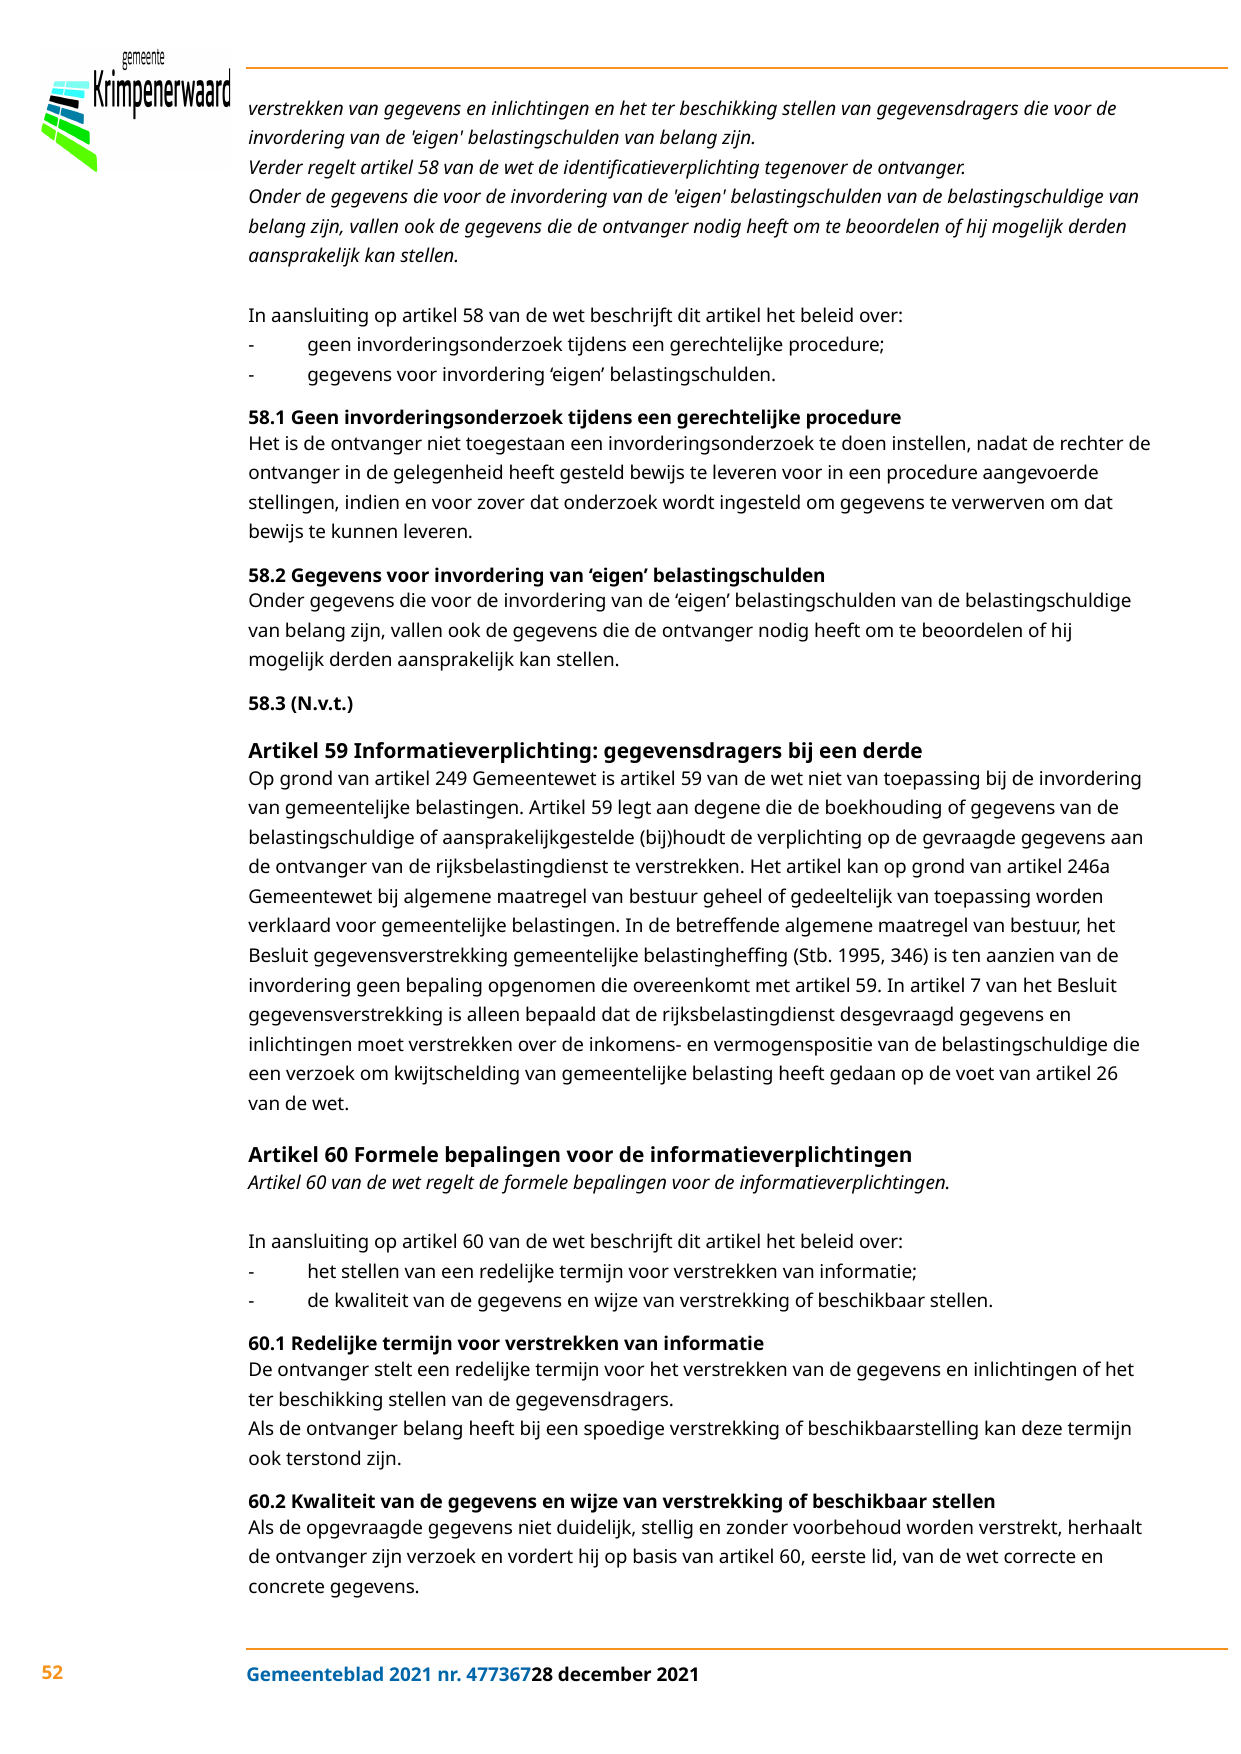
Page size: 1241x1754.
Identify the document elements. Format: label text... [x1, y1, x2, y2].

text Onder gegevens die voor de invordering van de ‘eigen’ belastingschulden van de belastingschuldige van belang zijn, vallen ook de gegevens die de ontvanger nodig heeft om te beoordelen of hij mogelijk derden aansprakelijk kan stellen. [248, 587, 1152, 672]
text De ontvanger stelt een redelijke termijn voor het verstrekken van de gegevens en inlichtingen of het ter beschikking stellen van de gegevensdragers. [248, 1356, 1152, 1412]
text In aansluiting op artikel 60 van de wet beschrijft dit artikel het beleid over: [248, 1228, 1152, 1254]
text Het is de ontvanger niet toegestaan een invorderingsonderzoek te doen instellen, nadat de rechter de ontvanger in de gelegenheid heeft gesteld bewijs te leveren voor in een procedure aangevoerde stellingen, indien en voor zover dat onderzoek wordt ingesteld om gegevens te verwerven om dat bewijs te kunnen leveren. [248, 430, 1152, 544]
text In aansluiting op artikel 58 van de wet beschrijft dit artikel het beleid over: [248, 302, 1152, 328]
text verstrekken van gegevens en inlichtingen en het ter beschikking stellen van gegevensdragers die voor de invordering van de 'eigen' belastingschulden van belang zijn. [248, 95, 1152, 150]
text Artikel 60 van de wet regelt de formele bepalingen voor de informatieverplichtingen. [248, 1169, 1152, 1195]
text 58.1 Geen invorderingsonderzoek tijdens een gerechtelijke procedure [248, 404, 1152, 430]
text Verder regelt artikel 58 van de wet de identificatieverplichting tegenover de ontvanger. [248, 154, 1152, 180]
text Als de ontvanger belang heeft bij een spoedige verstrekking of beschikbaarstelling kan deze termijn ook terstond zijn. [248, 1415, 1152, 1471]
list geen invorderingsonderzoek tijdens een gerechtelijke procedure; [248, 331, 1152, 357]
text Onder de gegevens die voor de invordering van de 'eigen' belastingschulden van de belastingschuldige van belang zijn, vallen ook de gegevens die de ontvanger nodig heeft om te beoordelen of hij mogelijk derden aansprakelijk kan stellen. [248, 183, 1152, 268]
picture [41, 47, 231, 172]
text 58.3 (N.v.t.) [248, 690, 1152, 716]
text 60.1 Redelijke termijn voor verstrekken van informatie [248, 1331, 1152, 1356]
text 60.2 Kwaliteit van de gegevens en wijze van verstrekking of beschikbaar stellen [248, 1488, 1152, 1514]
list gegevens voor invordering ‘eigen’ belastingschulden. [248, 361, 1152, 387]
text Artikel 60 Formele bepalingen voor de informatieverplichtingen [248, 1141, 1152, 1169]
text 58.2 Gegevens voor invordering van ‘eigen’ belastingschulden [248, 562, 1152, 587]
text Artikel 59 Informatieverplichting: gegevensdragers bij een derde [248, 736, 1152, 765]
text Als de opgevraagde gegevens niet duidelijk, stellig en zonder voorbehoud worden verstrekt, herhaalt de ontvanger zijn verzoek en vordert hij op basis van artikel 60, eerste lid, van de wet correcte en concrete gegevens. [248, 1514, 1152, 1599]
list het stellen van een redelijke termijn voor verstrekken van informatie; [248, 1258, 1152, 1283]
text Op grond van artikel 249 Gemeentewet is artikel 59 van de wet niet van toepassing bij de invordering van gemeentelijke belastingen. Artikel 59 legt aan degene die de boekhouding of gegevens van de belastingschuldige of aansprakelijkgestelde (bij)houdt de verplichting op de gevraagde gegevens aan de ontvanger van de rijksbelastingdienst te verstrekken. Het artikel kan op grond van artikel 246a Gemeentewet bij algemene maatregel van bestuur geheel of gedeeltelijk van toepassing worden verklaard voor gemeentelijke belastingen. In de betreffende algemene maatregel van bestuur, het Besluit gegevensverstrekking gemeentelijke belastingheffing (Stb. 1995, 346) is ten aanzien van de invordering geen bepaling opgenomen die overeenkomt met artikel 59. In artikel 7 van het Besluit gegevensverstrekking is alleen bepaald dat de rijksbelastingdienst desgevraagd gegevens en inlichtingen moet verstrekken over de inkomens- en vermogenspositie van de belastingschuldige die een verzoek om kwijtschelding van gemeentelijke belasting heeft gedaan op de voet van artikel 26 van de wet. [248, 765, 1152, 1116]
list de kwaliteit van de gegevens en wijze van verstrekking of beschikbaar stellen. [248, 1287, 1152, 1313]
